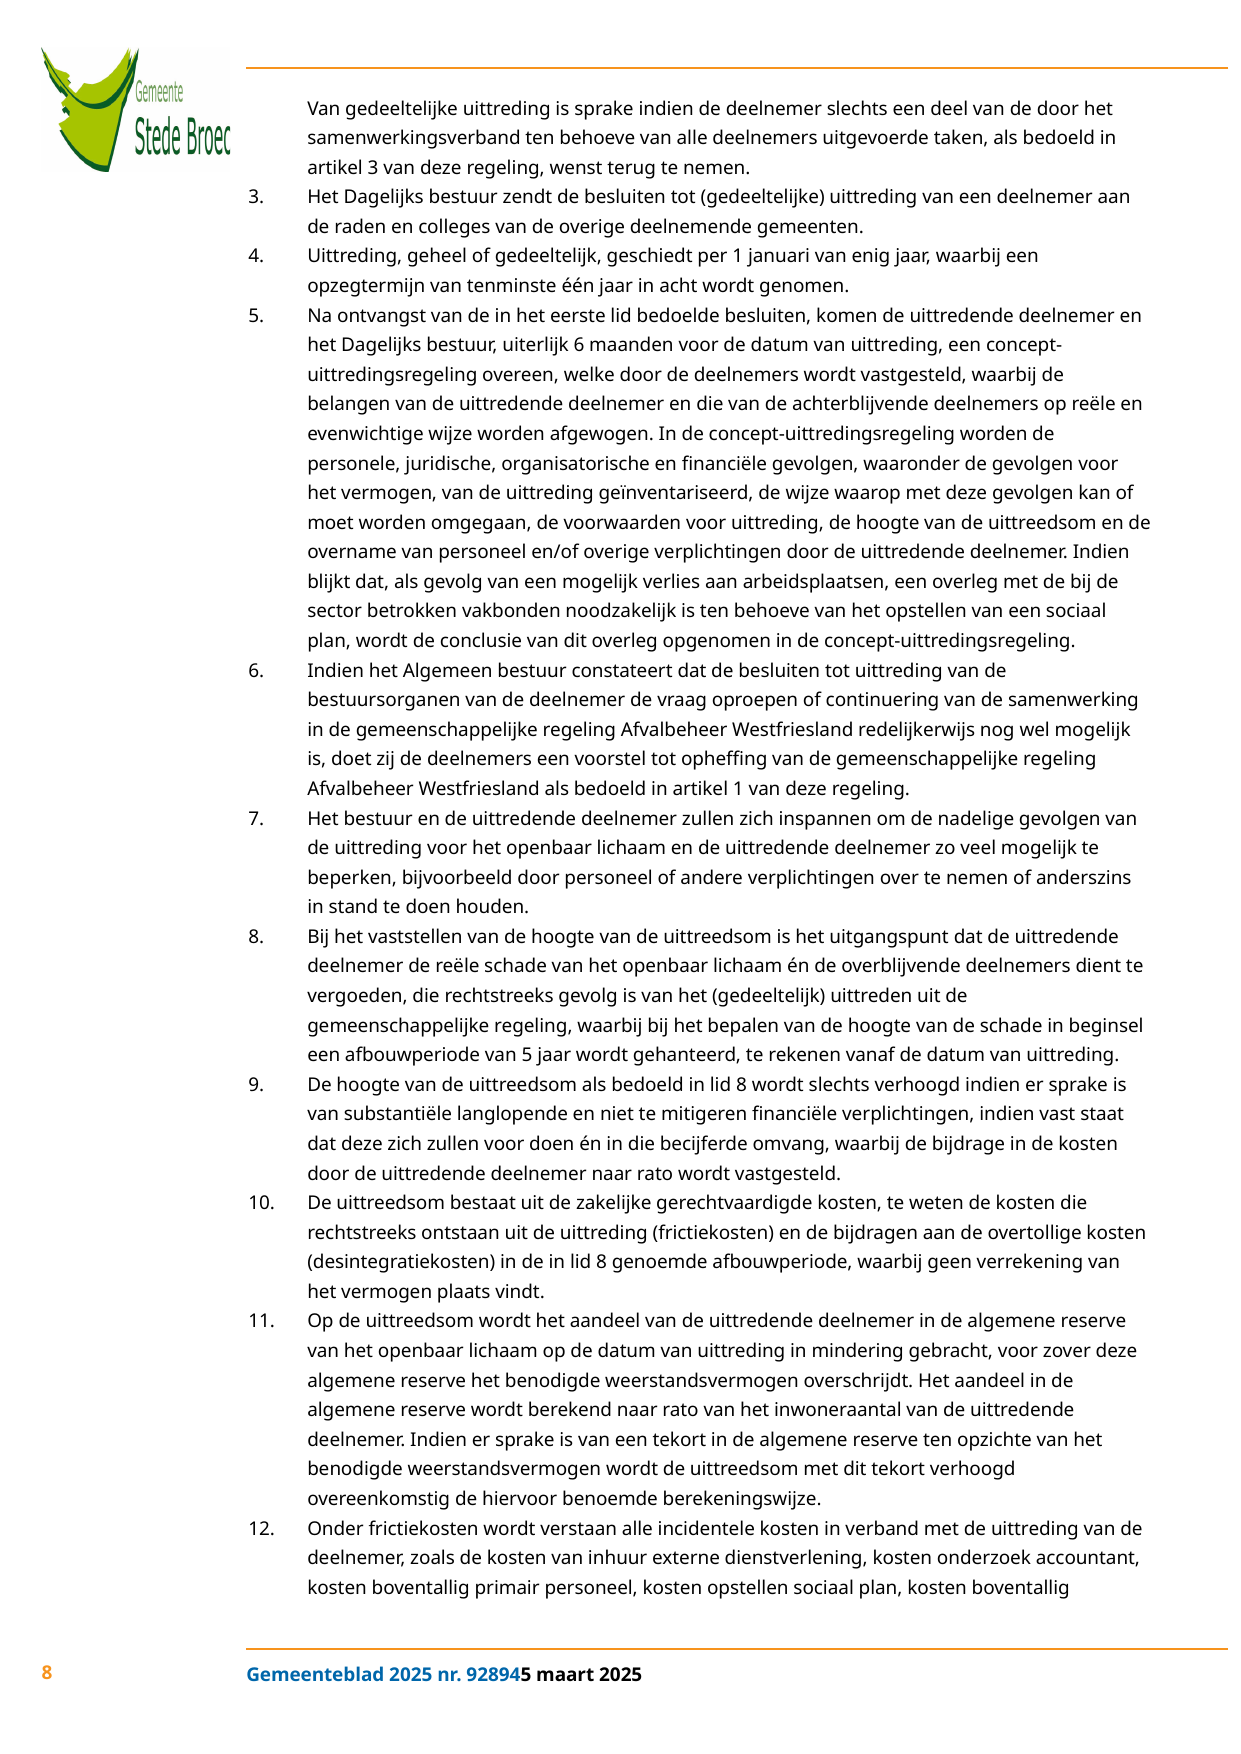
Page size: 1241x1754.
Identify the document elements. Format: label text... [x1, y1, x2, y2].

list De hoogte van de uittreedsom als bedoeld in lid 8 wordt slechts verhoogd indien er sprake is van substantiële langlopende en niet te mitigeren financiële verplichtingen, indien vast staat dat deze zich zullen voor doen én in die becijferde omvang, waarbij de bijdrage in de kosten door de uittredende deelnemer naar rato wordt vastgesteld. [248, 1071, 1152, 1186]
list Bij het vaststellen van de hoogte van de uittreedsom is het uitgangspunt dat de uittredende deelnemer de reële schade van het openbaar lichaam én de overblijvende deelnemers dient te vergoeden, die rechtstreeks gevolg is van het (gedeeltelijk) uittreden uit de gemeenschappelijke regeling, waarbij bij het bepalen van de hoogte van de schade in beginsel een afbouwperiode van 5 jaar wordt gehanteerd, te rekenen vanaf de datum van uittreding. [248, 923, 1152, 1067]
list Indien het Algemeen bestuur constateert dat de besluiten tot uittreding van de bestuursorganen van de deelnemer de vraag oproepen of continuering van de samenwerking in de gemeenschappelijke regeling Afvalbeheer Westfriesland redelijkerwijs nog wel mogelijk is, doet zij de deelnemers een voorstel tot opheffing van de gemeenschappelijke regeling Afvalbeheer Westfriesland als bedoeld in artikel 1 van deze regeling. [248, 657, 1152, 801]
list Na ontvangst van de in het eerste lid bedoelde besluiten, komen de uittredende deelnemer en het Dagelijks bestuur, uiterlijk 6 maanden voor de datum van uittreding, een concept-uittredingsregeling overeen, welke door de deelnemers wordt vastgesteld, waarbij de belangen van de uittredende deelnemer en die van de achterblijvende deelnemers op reële en evenwichtige wijze worden afgewogen. In de concept-uittredingsregeling worden de personele, juridische, organisatorische en financiële gevolgen, waaronder de gevolgen voor het vermogen, van de uittreding geïnventariseerd, de wijze waarop met deze gevolgen kan of moet worden omgegaan, de voorwaarden voor uittreding, de hoogte van de uittreedsom en de overname van personeel en/of overige verplichtingen door de uittredende deelnemer. Indien blijkt dat, als gevolg van een mogelijk verlies aan arbeidsplaatsen, een overleg met de bij de sector betrokken vakbonden noodzakelijk is ten behoeve van het opstellen van een sociaal plan, wordt de conclusie van dit overleg opgenomen in de concept-uittredingsregeling. [248, 302, 1152, 653]
list Op de uittreedsom wordt het aandeel van de uittredende deelnemer in de algemene reserve van het openbaar lichaam op de datum van uittreding in mindering gebracht, voor zover deze algemene reserve het benodigde weerstandsvermogen overschrijdt. Het aandeel in de algemene reserve wordt berekend naar rato van het inwoneraantal van de uittredende deelnemer. Indien er sprake is van een tekort in de algemene reserve ten opzichte van het benodigde weerstandsvermogen wordt de uittreedsom met dit tekort verhoogd overeenkomstig de hiervoor benoemde berekeningswijze. [248, 1308, 1152, 1511]
list Het bestuur en de uittredende deelnemer zullen zich inspannen om de nadelige gevolgen van de uittreding voor het openbaar lichaam en de uittredende deelnemer zo veel mogelijk te beperken, bijvoorbeeld door personeel of andere verplichtingen over te nemen of anderszins in stand te doen houden. [248, 805, 1152, 919]
list Uittreding, geheel of gedeeltelijk, geschiedt per 1 januari van enig jaar, waarbij een opzegtermijn van tenminste één jaar in acht wordt genomen. [248, 243, 1152, 298]
list De uittreedsom bestaat uit de zakelijke gerechtvaardigde kosten, te weten de kosten die rechtstreeks ontstaan uit de uittreding (frictiekosten) en de bijdragen aan de overtollige kosten (desintegratiekosten) in de in lid 8 genoemde afbouwperiode, waarbij geen verrekening van het vermogen plaats vindt. [248, 1189, 1152, 1304]
list Van gedeeltelijke uittreding is sprake indien de deelnemer slechts een deel van de door het samenwerkingsverband ten behoeve van alle deelnemers uitgevoerde taken, als bedoeld in artikel 3 van deze regeling, wenst terug te nemen. [248, 95, 1152, 180]
list Het Dagelijks bestuur zendt de besluiten tot (gedeeltelijke) uittreding van een deelnemer aan de raden en colleges van de overige deelnemende gemeenten. [248, 183, 1152, 239]
picture [41, 47, 231, 172]
list Onder frictiekosten wordt verstaan alle incidentele kosten in verband met de uittreding van de deelnemer, zoals de kosten van inhuur externe dienstverlening, kosten onderzoek accountant, kosten boventallig primair personeel, kosten opstellen sociaal plan, kosten boventallig [248, 1515, 1152, 1600]
